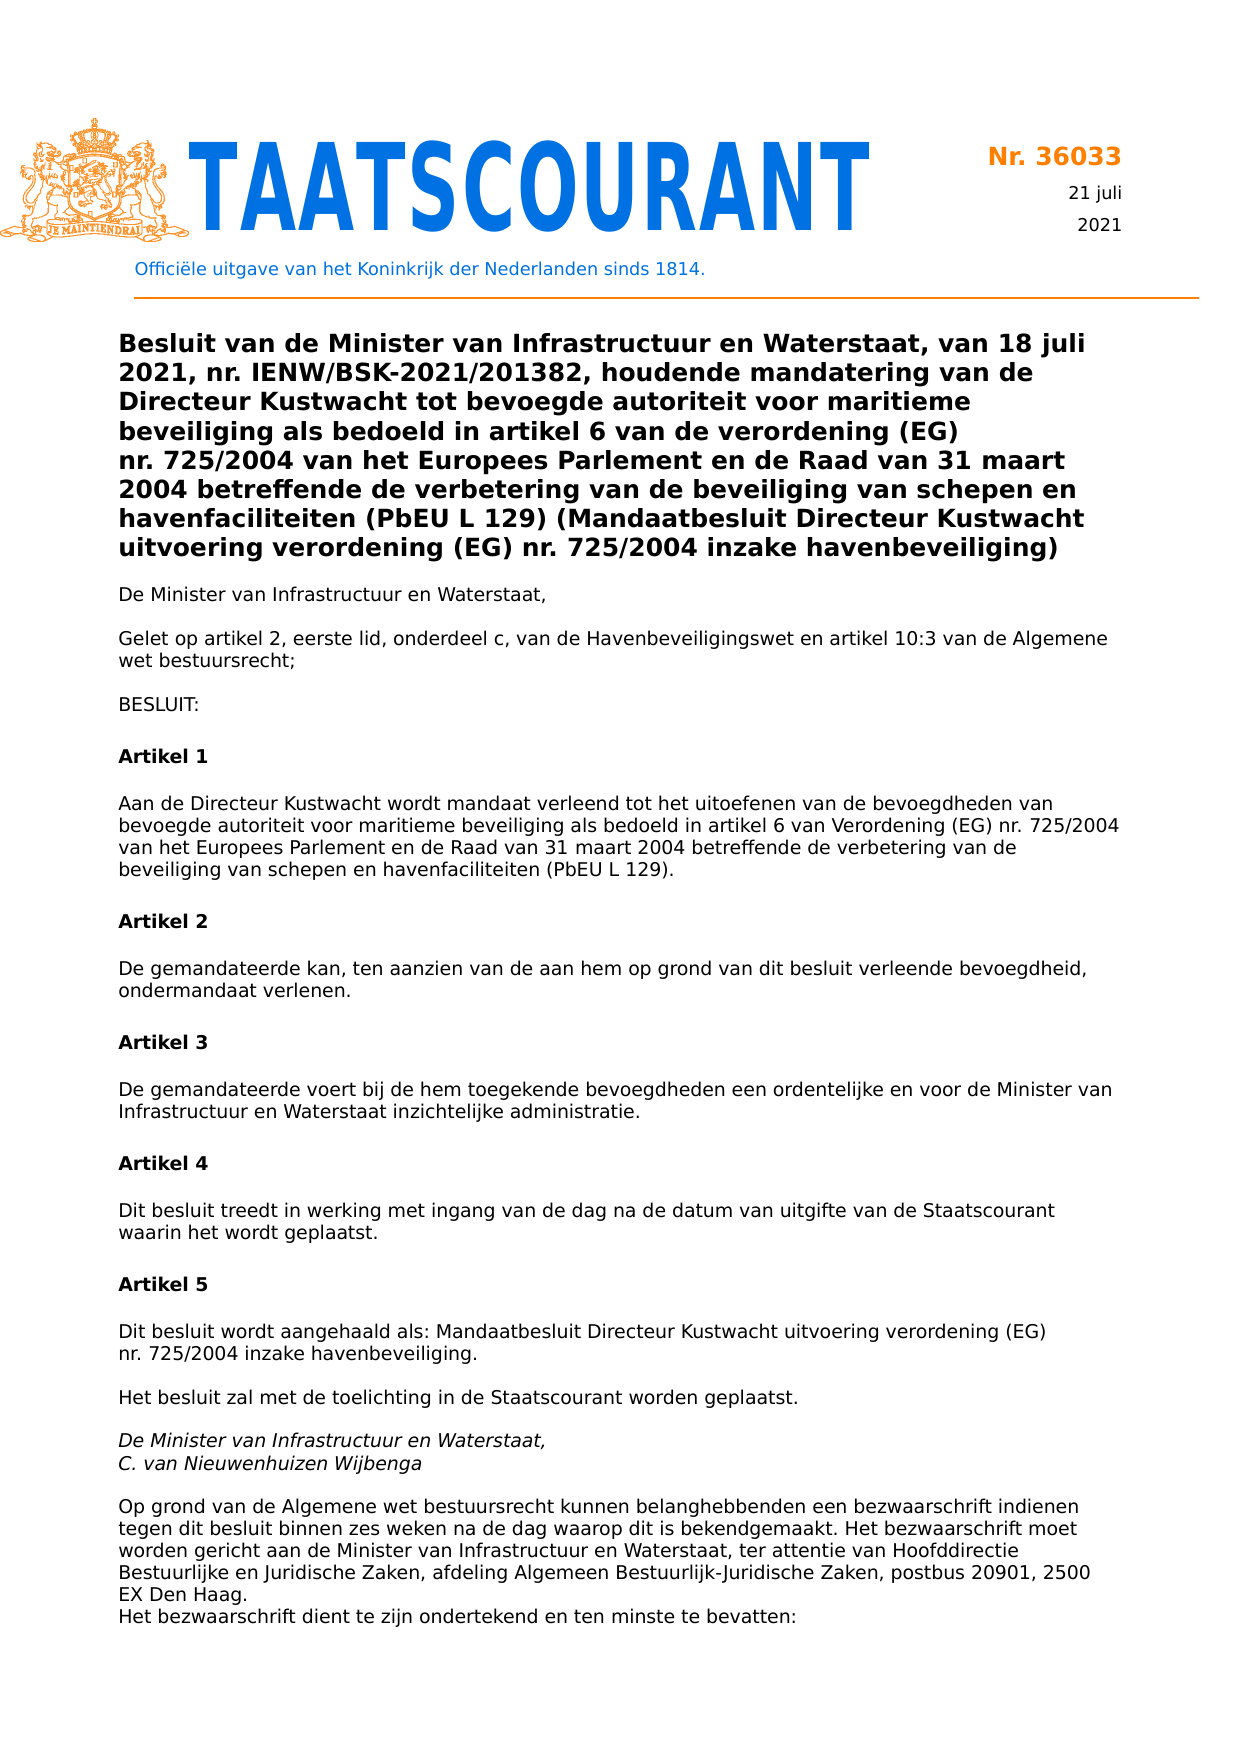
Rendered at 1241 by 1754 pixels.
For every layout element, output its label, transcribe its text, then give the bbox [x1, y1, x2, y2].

text Aan de Directeur Kustwacht wordt mandaat verleend tot het uitoefenen van de bevoegdheden van bevoegde autoriteit voor maritieme beveiliging als bedoeld in artikel 6 van Verordening (EG) nr. 725/2004 van het Europees Parlement en de Raad van 31 maart 2004 betreffende de verbetering van de beveiliging van schepen en havenfaciliteiten (PbEU L 129). [118, 793, 1122, 881]
subtitle Artikel 1 [118, 746, 1122, 768]
table_header STAATSCOURANT [134, 118, 939, 259]
table_cell 2021 [939, 209, 1199, 259]
text BESLUIT: [118, 694, 1122, 716]
text De Minister van Infrastructuur en Waterstaat, [118, 584, 1122, 606]
text Het besluit zal met de toelichting in de Staatscourant worden geplaatst. [118, 1387, 1122, 1408]
text Dit besluit wordt aangehaald als: Mandaatbesluit Directeur Kustwacht uitvoering verordening (EG) nr. 725/2004 inzake havenbeveiliging. [118, 1321, 1122, 1365]
text Gelet op artikel 2, eerste lid, onderdeel c, van de Havenbeveiligingswet en artikel 10:3 van de Algemene wet bestuursrecht; [118, 628, 1122, 672]
text De gemandateerde voert bij de hem toegekende bevoegdheden een ordentelijke en voor de Minister van Infrastructuur en Waterstaat inzichtelijke administratie. [118, 1079, 1122, 1123]
subtitle Artikel 4 [118, 1153, 1122, 1175]
subtitle Besluit van de Minister van Infrastructuur en Waterstaat, van 18 juli 2021, nr. IENW/BSK-2021/201382, houdende mandatering van de Directeur Kustwacht tot bevoegde autoriteit voor maritieme beveiliging als bedoeld in artikel 6 van de verordening (EG) nr. 725/2004 van het Europees Parlement en de Raad van 31 maart 2004 betreffende de verbetering van de beveiliging van schepen en havenfaciliteiten (PbEU L 129) (Mandaatbesluit Directeur Kustwacht uitvoering verordening (EG) nr. 725/2004 inzake havenbeveiliging) [118, 329, 1122, 562]
table_cell 21 juli [939, 177, 1199, 209]
text Op grond van de Algemene wet bestuursrecht kunnen belanghebbenden een bezwaarschrift indienen tegen dit besluit binnen zes weken na de dag waarop dit is bekendgemaakt. Het bezwaarschrift moet worden gericht aan de Minister van Infrastructuur en Waterstaat, ter attentie van Hoofddirectie Bestuurlijke en Juridische Zaken, afdeling Algemeen Bestuurlijk-Juridische Zaken, postbus 20901, 2500 EX Den Haag. [118, 1496, 1122, 1606]
subtitle Artikel 5 [118, 1274, 1122, 1296]
text Dit besluit treedt in werking met ingang van de dag na de datum van uitgifte van de Staatscourant waarin het wordt geplaatst. [118, 1200, 1122, 1244]
subtitle Artikel 3 [118, 1032, 1122, 1054]
subtitle Artikel 2 [118, 911, 1122, 933]
table_cell Officiële uitgave van het Koninkrijk der Nederlanden sinds 1814. [134, 259, 1199, 297]
text De Minister van Infrastructuur en Waterstaat, C. van Nieuwenhuizen Wijbenga [118, 1430, 1122, 1474]
table_header [0, 242, 134, 297]
table_header Nr. 36033 [939, 118, 1199, 177]
picture [0, 118, 189, 242]
text Het bezwaarschrift dient te zijn ondertekend en ten minste te bevatten: [118, 1606, 1122, 1628]
text De gemandateerde kan, ten aanzien van de aan hem op grond van dit besluit verleende bevoegdheid, ondermandaat verlenen. [118, 958, 1122, 1002]
